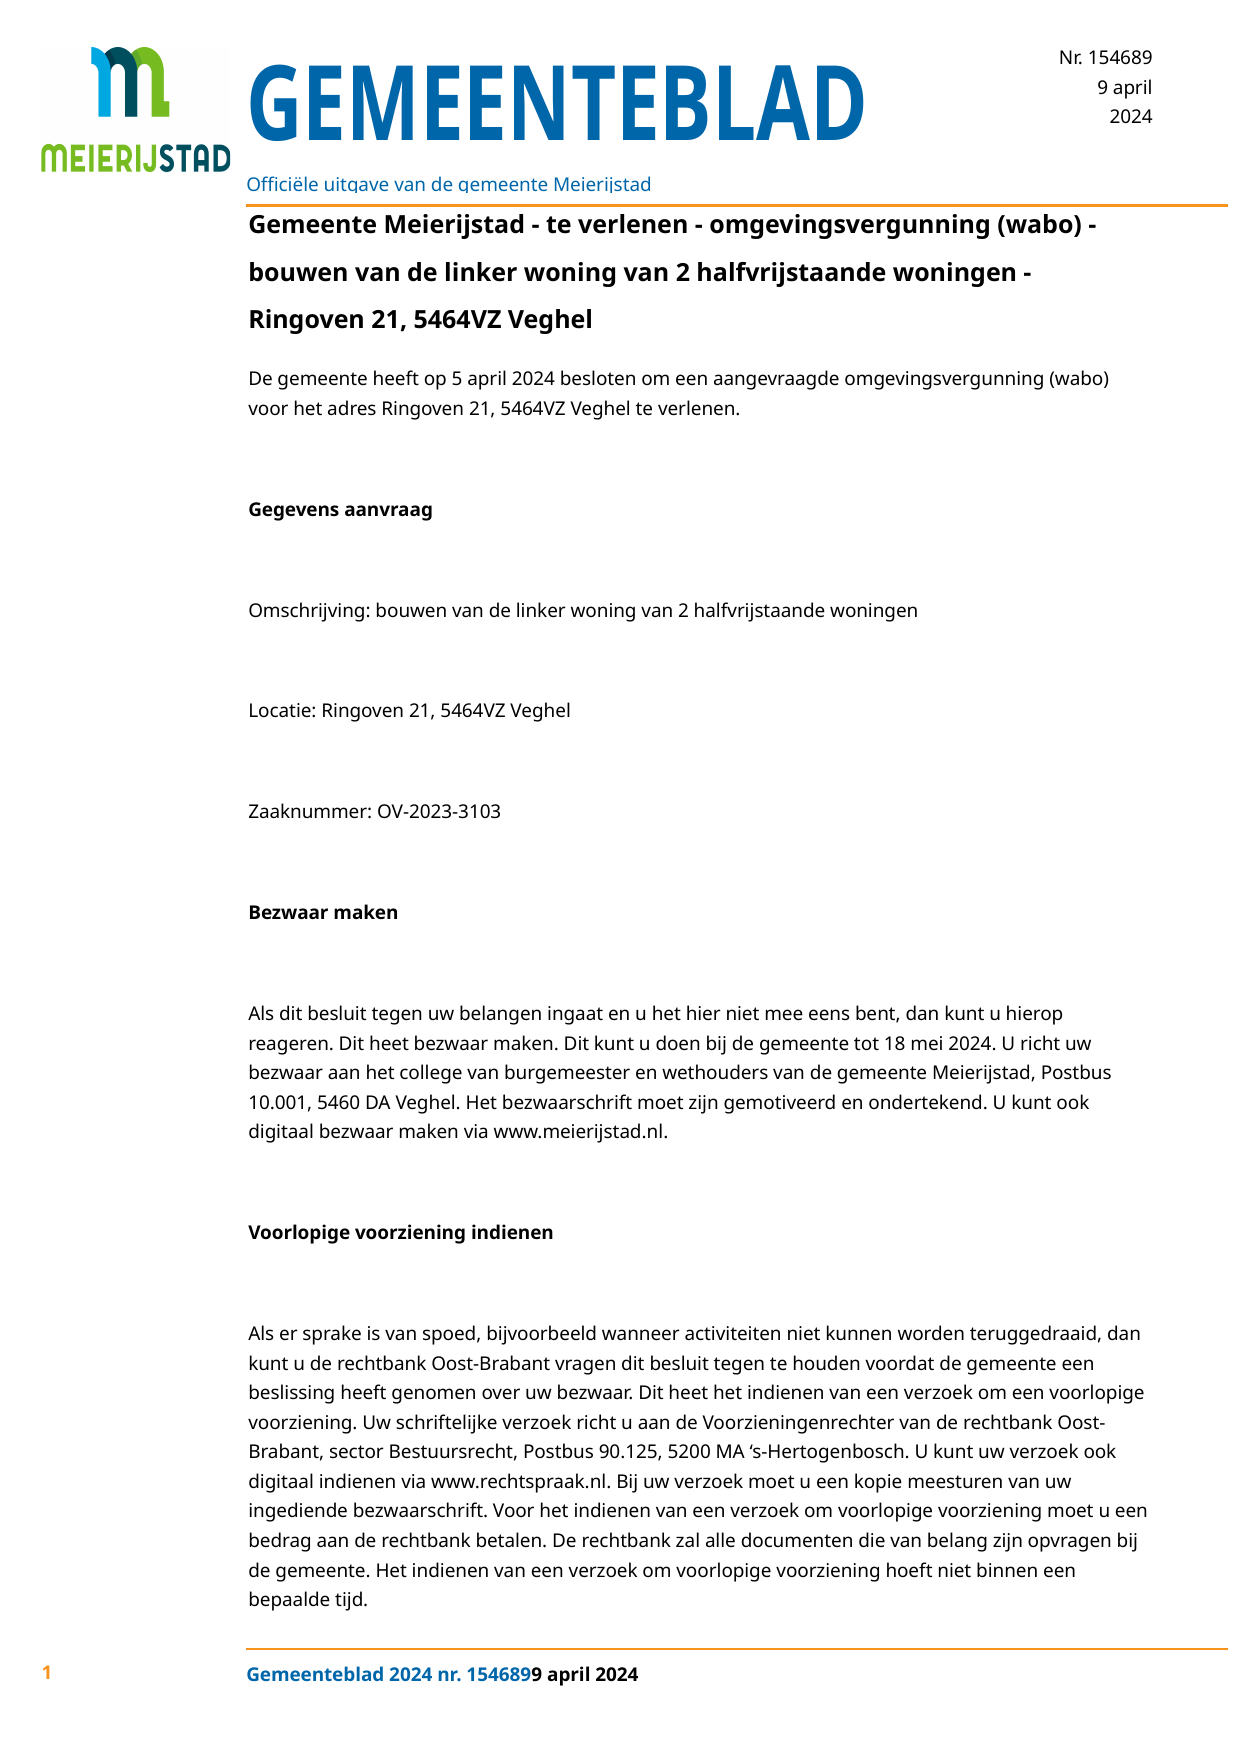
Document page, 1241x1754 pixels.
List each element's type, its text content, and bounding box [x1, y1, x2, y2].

text Als er sprake is van spoed, bijvoorbeeld wanneer activiteiten niet kunnen worden teruggedraaid, dan kunt u de rechtbank Oost-Brabant vragen dit besluit tegen te houden voordat de gemeente een beslissing heeft genomen over uw bezwaar. Dit heet het indienen van een verzoek om een voorlopige voorziening. Uw schriftelijke verzoek richt u aan de Voorzieningenrechter van de rechtbank Oost-Brabant, sector Bestuursrecht, Postbus 90.125, 5200 MA ‘s-Hertogenbosch. U kunt uw verzoek ook digitaal indienen via www.rechtspraak.nl. Bij uw verzoek moet u een kopie meesturen van uw ingediende bezwaarschrift. Voor het indienen van een verzoek om voorlopige voorziening moet u een bedrag aan de rechtbank betalen. De rechtbank zal alle documenten die van belang zijn opvragen bij de gemeente. Het indienen van een verzoek om voorlopige voorziening hoeft niet binnen een bepaalde tijd. [248, 1320, 1152, 1612]
text Gemeente Meierijstad - te verlenen - omgevingsvergunning (wabo) - bouwen van de linker woning van 2 halfvrijstaande woningen - Ringoven 21, 5464VZ Veghel [248, 207, 1152, 336]
text Als dit besluit tegen uw belangen ingaat en u het hier niet mee eens bent, dan kunt u hierop reageren. Dit heet bezwaar maken. Dit kunt u doen bij de gemeente tot 18 mei 2024. U richt uw bezwaar aan het college van burgemeester en wethouders van de gemeente Meierijstad, Postbus 10.001, 5460 DA Veghel. Het bezwaarschrift moet zijn gemotiveerd en ondertekend. U kunt ook digitaal bezwaar maken via www.meierijstad.nl. [248, 1000, 1152, 1144]
text Gegevens aanvraag [248, 496, 1152, 522]
picture [41, 47, 231, 172]
text Zaaknummer: OV-2023-3103 [248, 798, 1152, 824]
text Locatie: Ringoven 21, 5464VZ Veghel [248, 698, 1152, 723]
text Bezwaar maken [248, 899, 1152, 925]
text Omschrijving: bouwen van de linker woning van 2 halfvrijstaande woningen [248, 597, 1152, 622]
text De gemeente heeft op 5 april 2024 besloten om een aangevraagde omgevingsvergunning (wabo) voor het adres Ringoven 21, 5464VZ Veghel te verlenen. [248, 366, 1152, 421]
text Voorlopige voorziening indienen [248, 1219, 1152, 1245]
